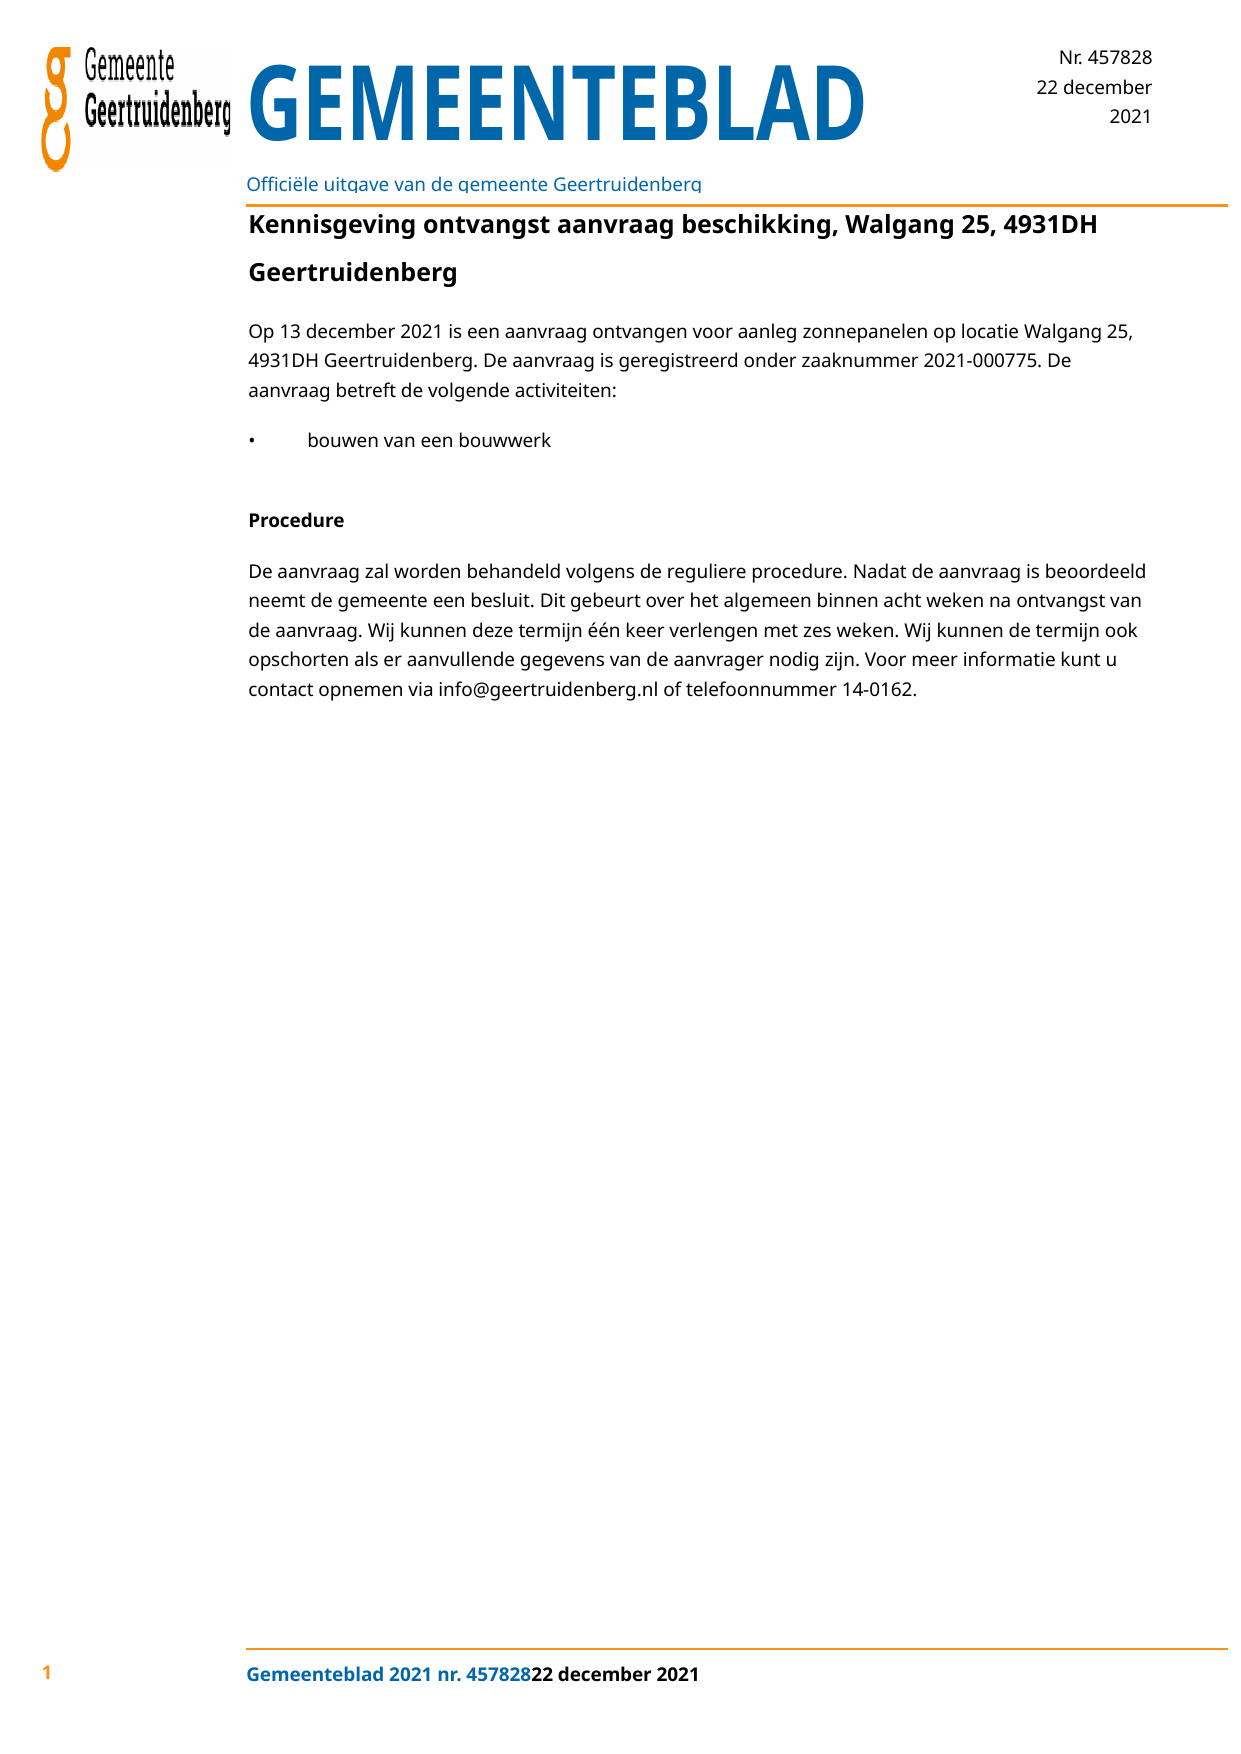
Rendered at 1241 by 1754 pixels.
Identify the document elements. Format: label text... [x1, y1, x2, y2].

text Procedure [248, 507, 1152, 533]
text De aanvraag zal worden behandeld volgens de reguliere procedure. Nadat de aanvraag is beoordeeld neemt de gemeente een besluit. Dit gebeurt over het algemeen binnen acht weken na ontvangst van de aanvraag. Wij kunnen deze termijn één keer verlengen met zes weken. Wij kunnen de termijn ook opschorten als er aanvullende gegevens van de aanvrager nodig zijn. Voor meer informatie kunt u contact opnemen via info@geertruidenberg.nl of telefoonnummer 14-0162. [248, 558, 1152, 702]
picture [41, 47, 231, 172]
list bouwen van een bouwwerk [248, 427, 1152, 453]
text Op 13 december 2021 is een aanvraag ontvangen voor aanleg zonnepanelen op locatie Walgang 25, 4931DH Geertruidenberg. De aanvraag is geregistreerd onder zaaknummer 2021-000775. De aanvraag betreft de volgende activiteiten: [248, 318, 1152, 403]
text Kennisgeving ontvangst aanvraag beschikking, Walgang 25, 4931DH Geertruidenberg [248, 207, 1152, 288]
